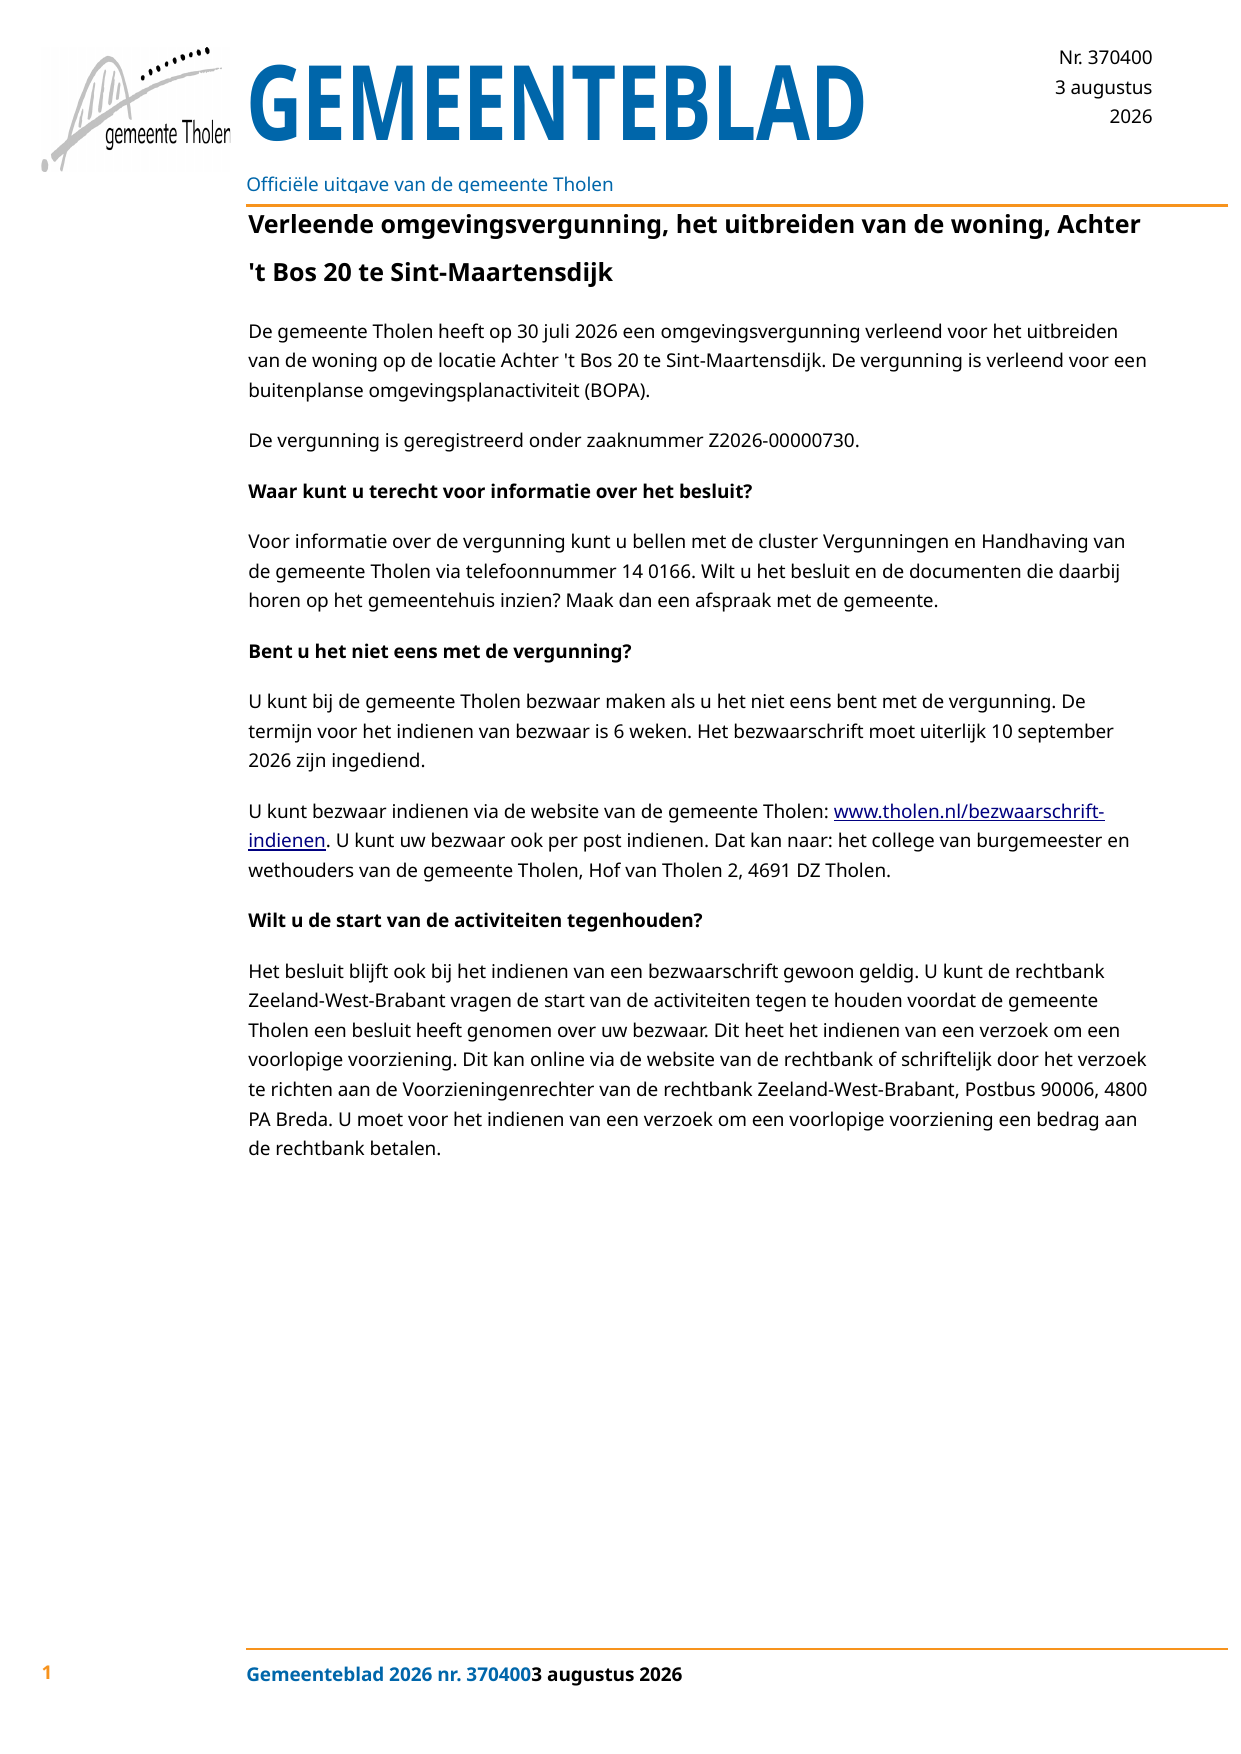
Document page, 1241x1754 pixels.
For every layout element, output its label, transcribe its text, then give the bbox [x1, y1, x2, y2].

text U kunt bij de gemeente Tholen bezwaar maken als u het niet eens bent met de vergunning. De termijn voor het indienen van bezwaar is 6 weken. Het bezwaarschrift moet uiterlijk 10 september 2026 zijn ingediend. [248, 688, 1152, 773]
text Voor informatie over de vergunning kunt u bellen met de cluster Vergunningen en Handhaving van de gemeente Tholen via telefoonnummer 14 0166. Wilt u het besluit en de documenten die daarbij horen op het gemeentehuis inzien? Maak dan een afspraak met de gemeente. [248, 528, 1152, 613]
text U kunt bezwaar indienen via de website van de gemeente Tholen: www.tholen.nl/bezwaarschrift-indienen. U kunt uw bezwaar ook per post indienen. Dat kan naar: het college van burgemeester en wethouders van de gemeente Tholen, Hof van Tholen 2, 4691 DZ Tholen. [248, 798, 1152, 883]
text Het besluit blijft ook bij het indienen van een bezwaarschrift gewoon geldig. U kunt de rechtbank Zeeland-West-Brabant vragen de start van de activiteiten tegen te houden voordat de gemeente Tholen een besluit heeft genomen over uw bezwaar. Dit heet het indienen van een verzoek om een voorlopige voorziening. Dit kan online via de website van de rechtbank of schriftelijk door het verzoek te richten aan de Voorzieningenrechter van de rechtbank Zeeland-West-Brabant, Postbus 90006, 4800 PA Breda. U moet voor het indienen van een verzoek om een voorlopige voorziening een bedrag aan de rechtbank betalen. [248, 958, 1152, 1161]
text De vergunning is geregistreerd onder zaaknummer Z2026-00000730. [248, 427, 1152, 453]
text Waar kunt u terecht voor informatie over het besluit? [248, 478, 1152, 504]
text Wilt u de start van de activiteiten tegenhouden? [248, 907, 1152, 933]
text Bent u het niet eens met de vergunning? [248, 638, 1152, 664]
text Verleende omgevingsvergunning, het uitbreiden van de woning, Achter 't Bos 20 te Sint-Maartensdijk [248, 207, 1152, 288]
picture [41, 47, 231, 172]
text De gemeente Tholen heeft op 30 juli 2026 een omgevingsvergunning verleend voor het uitbreiden van de woning op de locatie Achter 't Bos 20 te Sint-Maartensdijk. De vergunning is verleend voor een buitenplanse omgevingsplanactiviteit (BOPA). [248, 318, 1152, 403]
